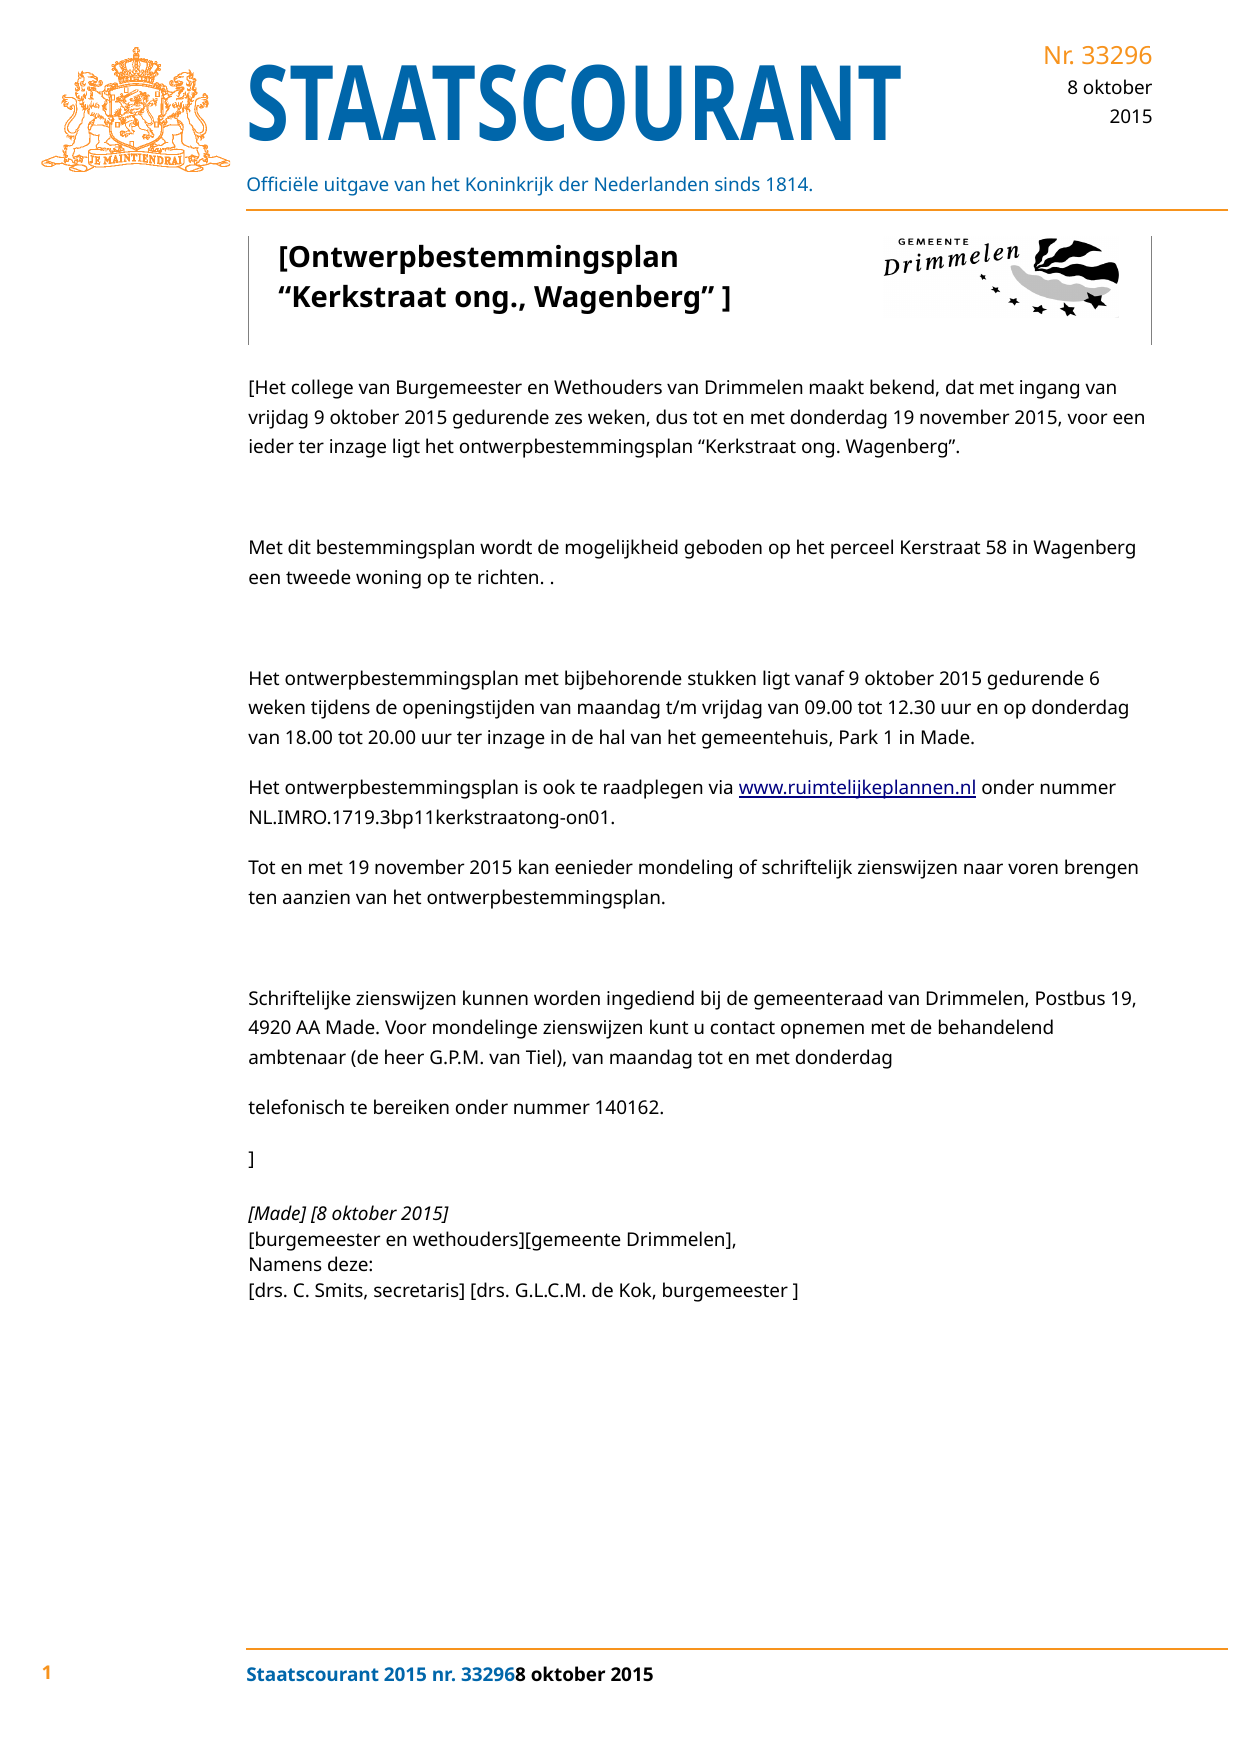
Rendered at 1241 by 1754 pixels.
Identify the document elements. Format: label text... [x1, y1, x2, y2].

table_header [Ontwerpbestemmingsplan “Kerkstraat ong., Wagenberg” ] [249, 236, 850, 345]
text [drs. C. Smits, secretaris] [drs. G.L.C.M. de Kok, burgemeester ] [248, 1277, 1152, 1303]
picture [882, 236, 1119, 318]
text Het ontwerpbestemmingsplan is ook te raadplegen via www.ruimtelijkeplannen.nl onder nummer NL.IMRO.1719.3bp11kerkstraatong-on01. [248, 774, 1152, 829]
text ] [248, 1145, 1152, 1170]
text Namens deze: [248, 1251, 1152, 1277]
text [Made] [8 oktober 2015] [248, 1200, 1152, 1226]
table_header [850, 236, 1151, 345]
text [Het college van Burgemeester en Wethouders van Drimmelen maakt bekend, dat met ingang van vrijdag 9 oktober 2015 gedurende zes weken, dus tot en met donderdag 19 november 2015, voor een ieder ter inzage ligt het ontwerpbestemmingsplan “Kerkstraat ong. Wagenberg”. [248, 374, 1152, 459]
text telefonisch te bereiken onder nummer 140162. [248, 1094, 1152, 1120]
text Met dit bestemmingsplan wordt de mogelijkheid geboden op het perceel Kerstraat 58 in Wagenberg een tweede woning op te richten. . [248, 534, 1152, 589]
picture [41, 47, 231, 172]
text Het ontwerpbestemmingsplan met bijbehorende stukken ligt vanaf 9 oktober 2015 gedurende 6 weken tijdens de openingstijden van maandag t/m vrijdag van 09.00 tot 12.30 uur en op donderdag van 18.00 tot 20.00 uur ter inzage in de hal van het gemeentehuis, Park 1 in Made. [248, 665, 1152, 749]
text Schriftelijke zienswijzen kunnen worden ingediend bij de gemeenteraad van Drimmelen, Postbus 19, 4920 AA Made. Voor mondelinge zienswijzen kunt u contact opnemen met de behandelend ambtenaar (de heer G.P.M. van Tiel), van maandag tot en met donderdag [248, 985, 1152, 1069]
text Tot en met 19 november 2015 kan eenieder mondeling of schriftelijk zienswijzen naar voren brengen ten aanzien van het ontwerpbestemmingsplan. [248, 854, 1152, 909]
text [burgemeester en wethouders][gemeente Drimmelen], [248, 1226, 1152, 1251]
